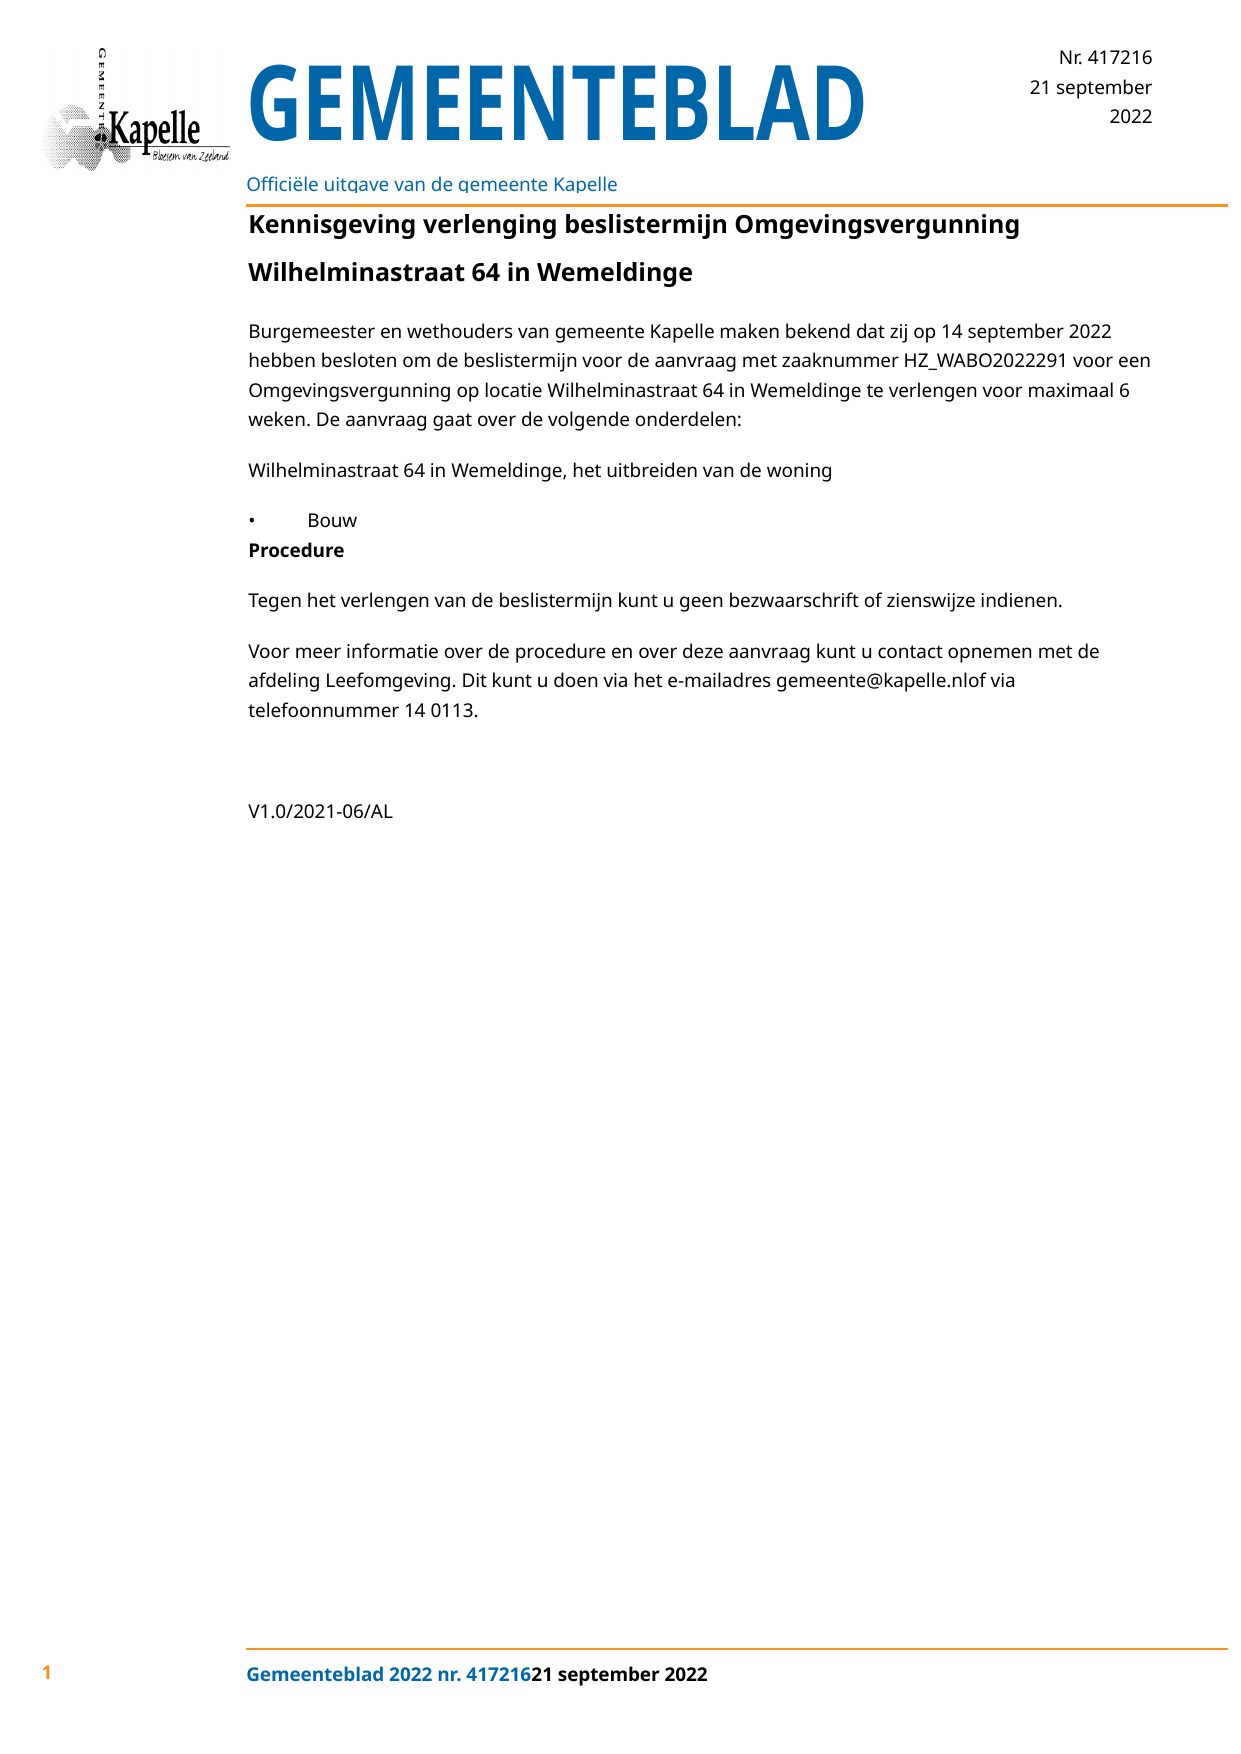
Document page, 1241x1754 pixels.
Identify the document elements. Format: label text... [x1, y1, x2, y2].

text Procedure [248, 537, 1152, 563]
text Kennisgeving verlenging beslistermijn Omgevingsvergunning Wilhelminastraat 64 in Wemeldinge [248, 207, 1152, 288]
text Burgemeester en wethouders van gemeente Kapelle maken bekend dat zij op 14 september 2022 hebben besloten om de beslistermijn voor de aanvraag met zaaknummer HZ_WABO2022291 voor een Omgevingsvergunning op locatie Wilhelminastraat 64 in Wemeldinge te verlengen voor maximaal 6 weken. De aanvraag gaat over de volgende onderdelen: [248, 318, 1152, 432]
text Tegen het verlengen van de beslistermijn kunt u geen bezwaarschrift of zienswijze indienen. [248, 587, 1152, 613]
text Wilhelminastraat 64 in Wemeldinge, het uitbreiden van de woning [248, 457, 1152, 483]
text Voor meer informatie over de procedure en over deze aanvraag kunt u contact opnemen met de afdeling Leefomgeving. Dit kunt u doen via het e-mailadres gemeente@kapelle.nlof via telefoonnummer 14 0113. [248, 638, 1152, 723]
picture [41, 47, 231, 172]
list Bouw [248, 507, 1152, 533]
text V1.0/2021-06/AL [248, 798, 1152, 824]
